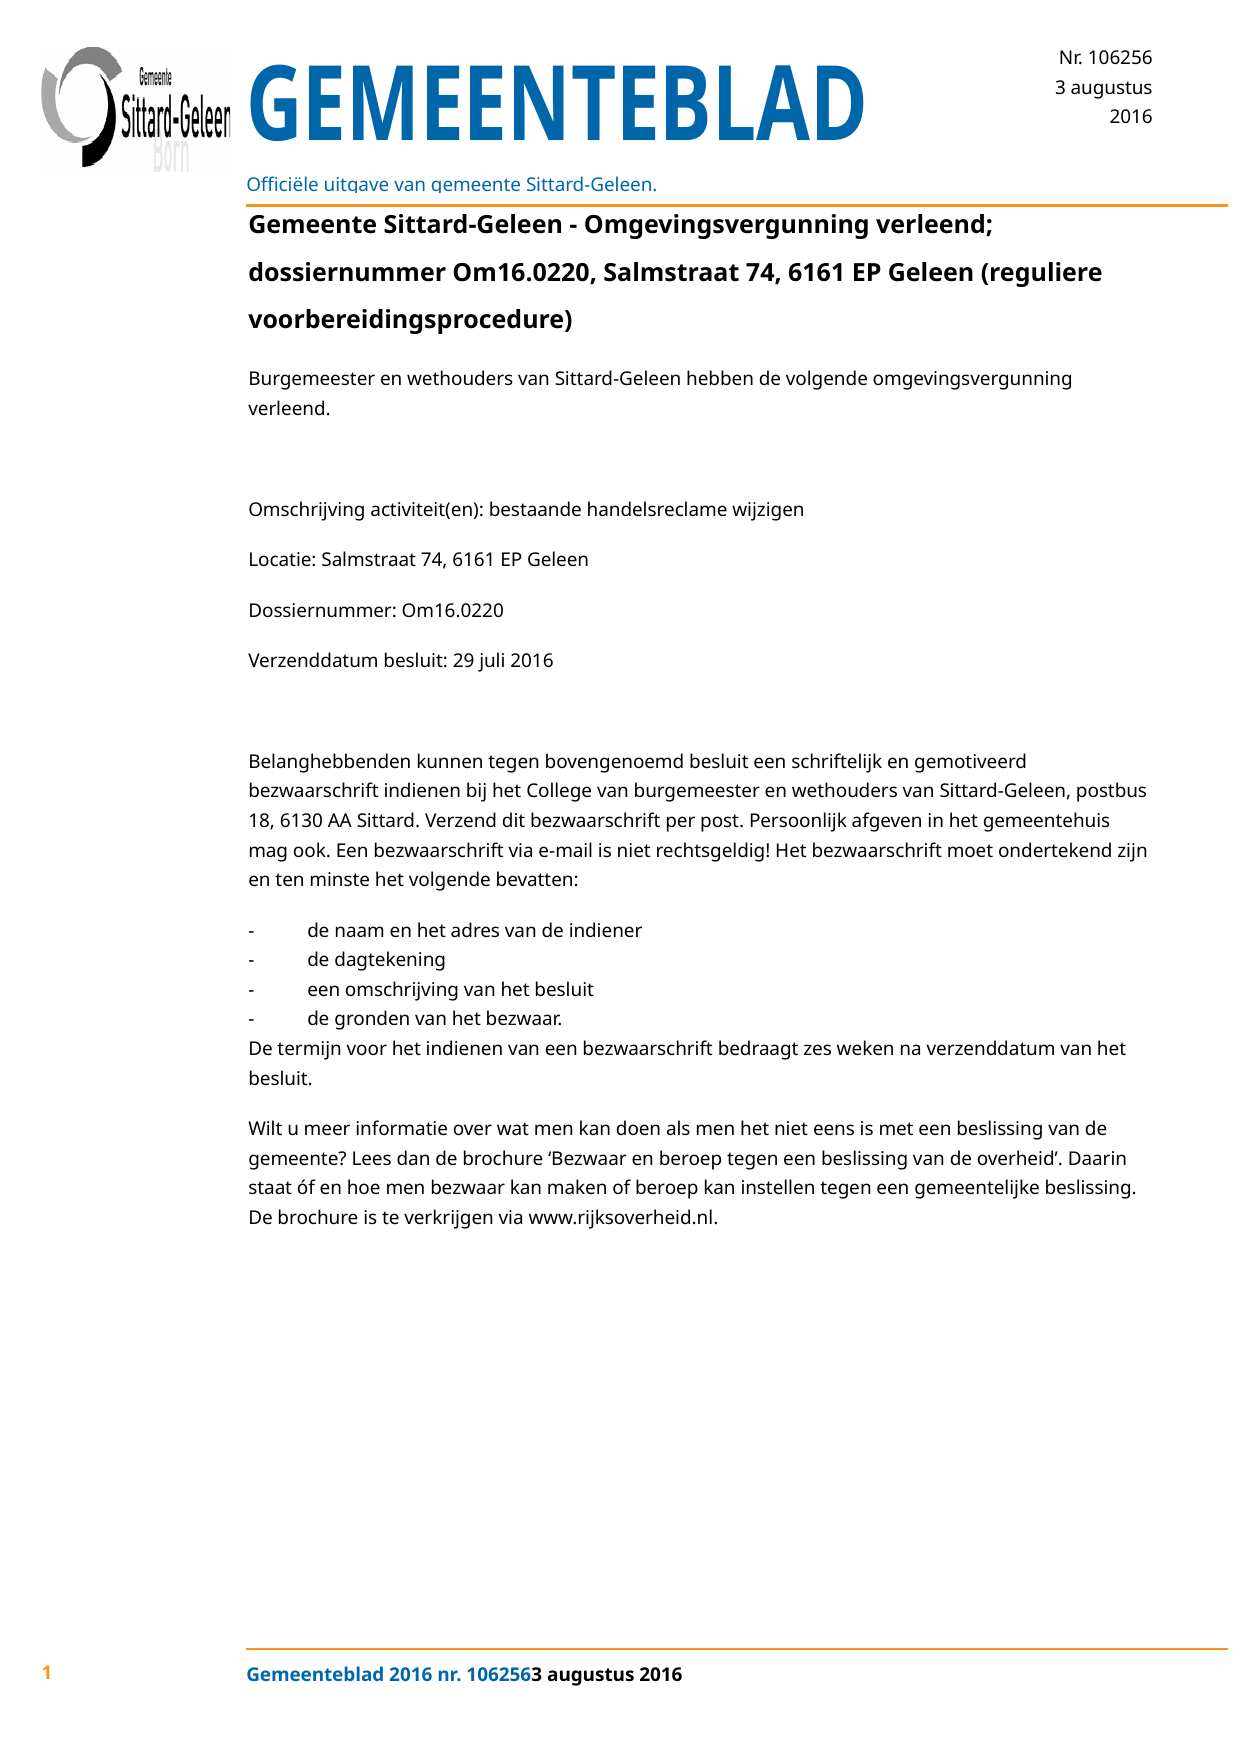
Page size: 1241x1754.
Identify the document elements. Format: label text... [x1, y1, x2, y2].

list een omschrijving van het besluit [248, 976, 1152, 1002]
text Wilt u meer informatie over wat men kan doen als men het niet eens is met een beslissing van de gemeente? Lees dan de brochure ‘Bezwaar en beroep tegen een beslissing van de overheid’. Daarin staat óf en hoe men bezwaar kan maken of beroep kan instellen tegen een gemeentelijke beslissing. De brochure is te verkrijgen via www.rijksoverheid.nl. [248, 1115, 1152, 1229]
list de dagtekening [248, 946, 1152, 972]
text Gemeente Sittard-Geleen - Omgevingsvergunning verleend; dossiernummer Om16.0220, Salmstraat 74, 6161 EP Geleen (reguliere voorbereidingsprocedure) [248, 207, 1152, 336]
text Locatie: Salmstraat 74, 6161 EP Geleen [248, 546, 1152, 572]
text Omschrijving activiteit(en): bestaande handelsreclame wijzigen [248, 496, 1152, 522]
text Verzenddatum besluit: 29 juli 2016 [248, 647, 1152, 673]
text De termijn voor het indienen van een bezwaarschrift bedraagt zes weken na verzenddatum van het besluit. [248, 1035, 1152, 1090]
list de naam en het adres van de indiener [248, 917, 1152, 942]
list de gronden van het bezwaar. [248, 1006, 1152, 1031]
text Burgemeester en wethouders van Sittard-Geleen hebben de volgende omgevingsvergunning verleend. [248, 366, 1152, 421]
picture [41, 47, 231, 172]
text Belanghebbenden kunnen tegen bovengenoemd besluit een schriftelijk en gemotiveerd bezwaarschrift indienen bij het College van burgemeester en wethouders van Sittard-Geleen, postbus 18, 6130 AA Sittard. Verzend dit bezwaarschrift per post. Persoonlijk afgeven in het gemeentehuis mag ook. Een bezwaarschrift via e-mail is niet rechtsgeldig! Het bezwaarschrift moet ondertekend zijn en ten minste het volgende bevatten: [248, 748, 1152, 892]
text Dossiernummer: Om16.0220 [248, 597, 1152, 622]
